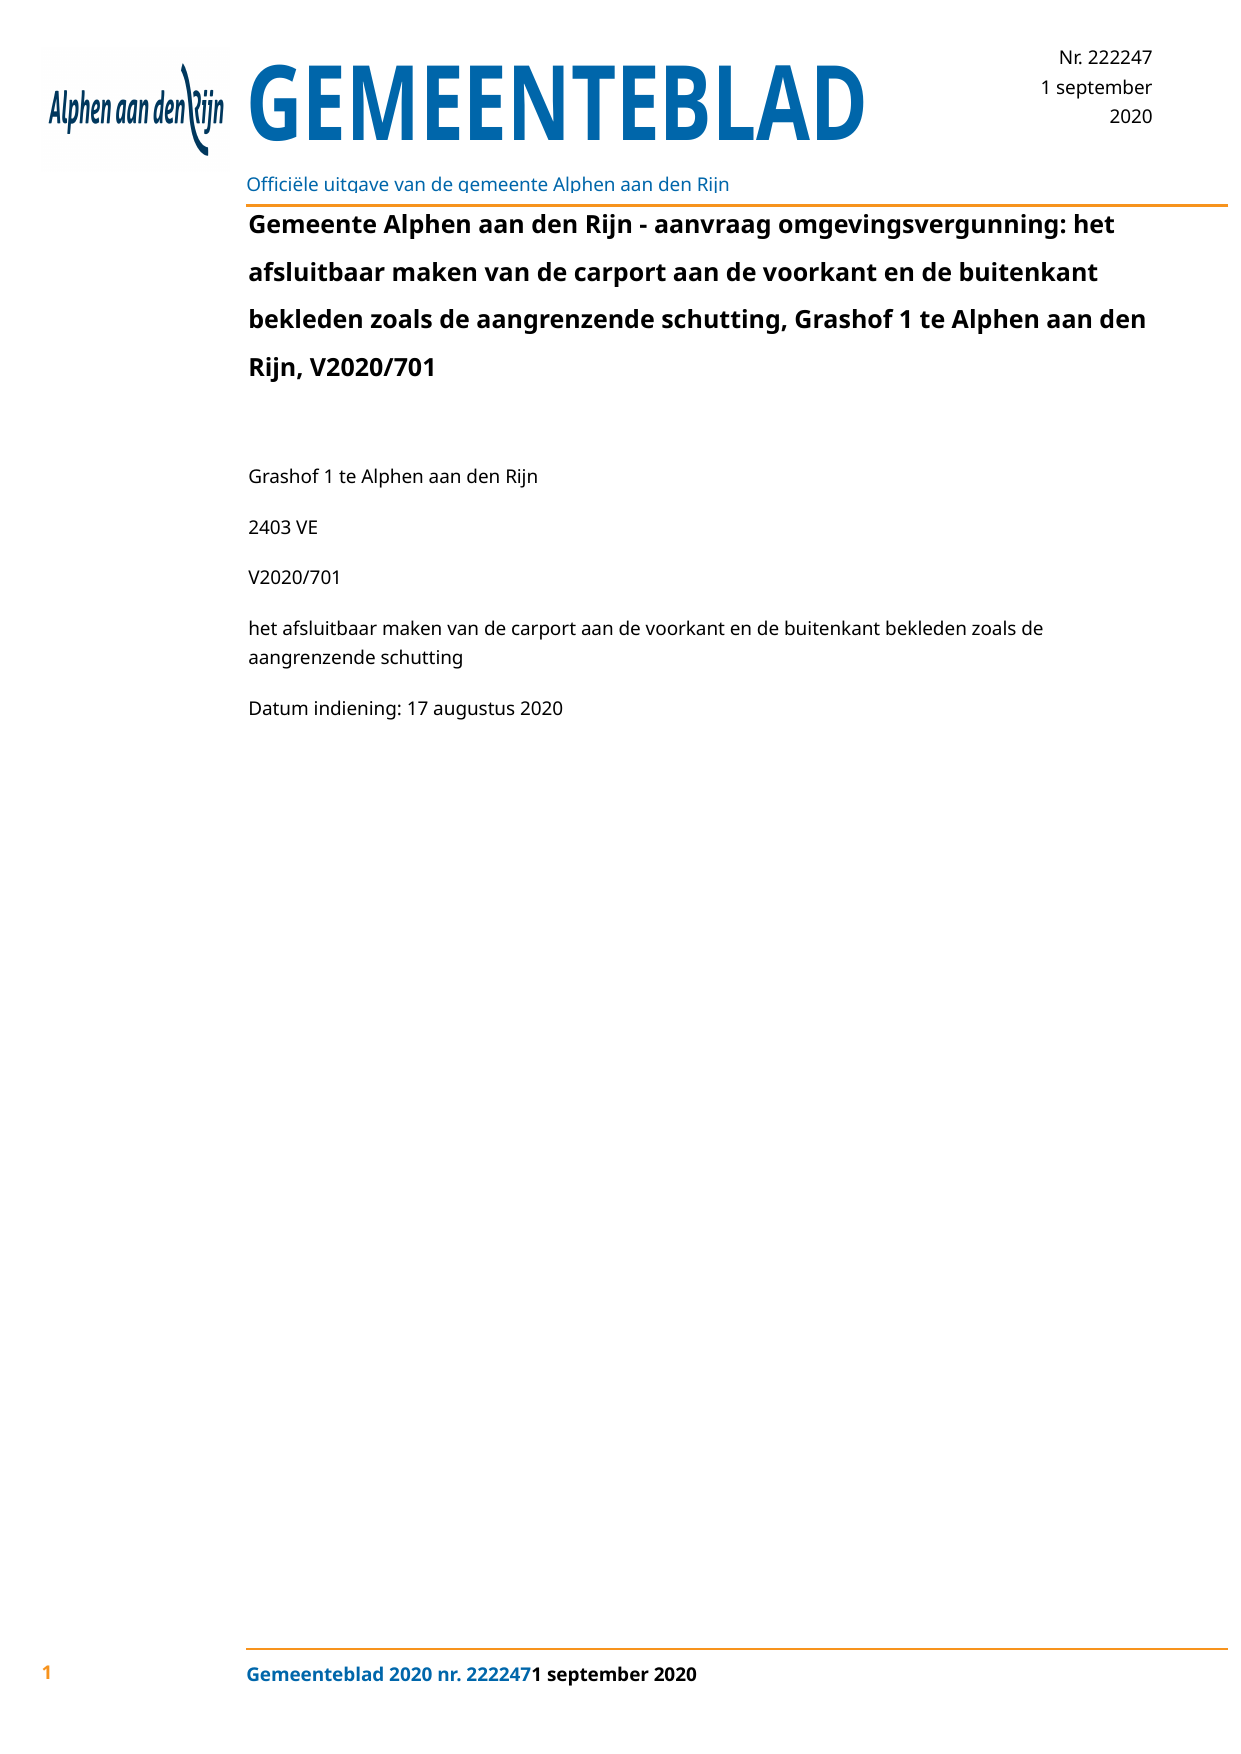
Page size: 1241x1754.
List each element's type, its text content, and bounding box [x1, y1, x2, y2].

text V2020/701 [248, 564, 1152, 590]
text Gemeente Alphen aan den Rijn - aanvraag omgevingsvergunning: het afsluitbaar maken van de carport aan de voorkant en de buitenkant bekleden zoals de aangrenzende schutting, Grashof 1 te Alphen aan den Rijn, V2020/701 [248, 207, 1152, 384]
text Grashof 1 te Alphen aan den Rijn [248, 463, 1152, 489]
picture [41, 47, 231, 172]
text 2403 VE [248, 514, 1152, 540]
text het afsluitbaar maken van de carport aan de voorkant en de buitenkant bekleden zoals de aangrenzende schutting [248, 615, 1152, 670]
text Datum indiening: 17 augustus 2020 [248, 695, 1152, 721]
